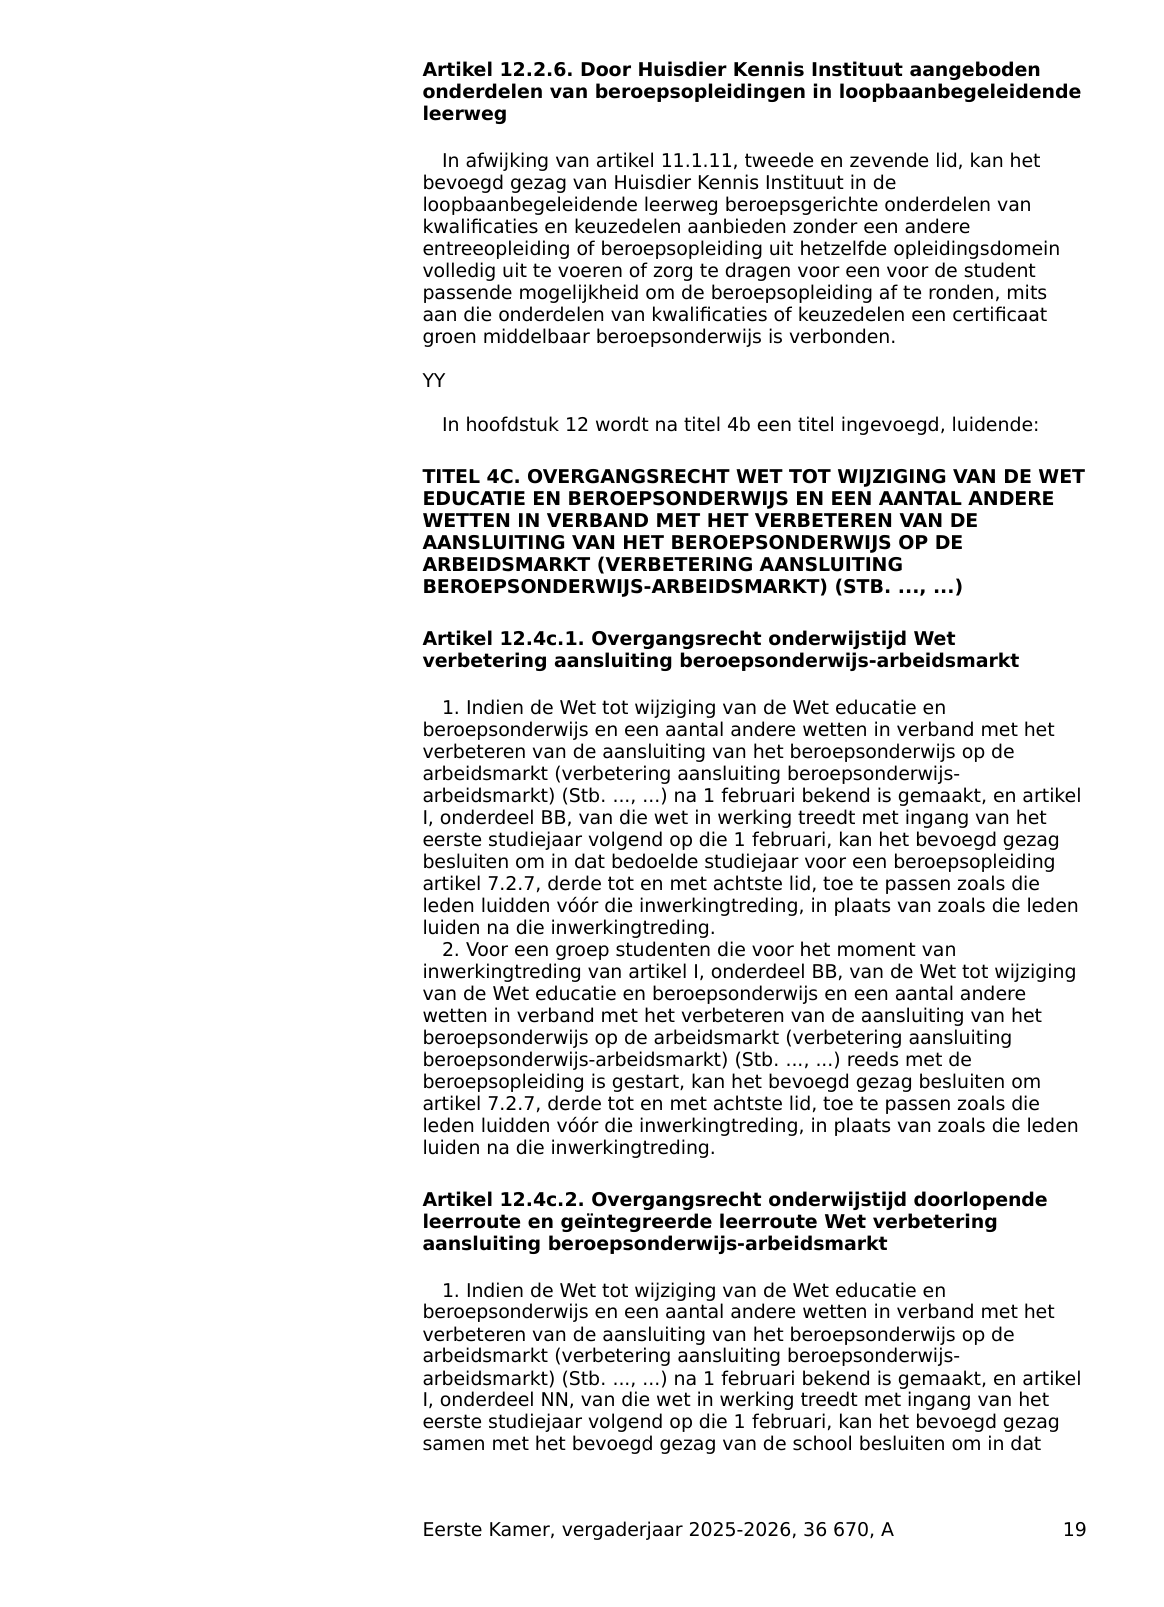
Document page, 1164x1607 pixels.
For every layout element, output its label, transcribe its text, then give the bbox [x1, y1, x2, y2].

subtitle Artikel 12.4c.2. Overgangsrecht onderwijstijd doorlopende leerroute en geïntegreerde leerroute Wet verbetering aansluiting beroepsonderwijs-arbeidsmarkt [422, 1188, 1087, 1254]
text 2. Voor een groep studenten die voor het moment van inwerkingtreding van artikel I, onderdeel BB, van de Wet tot wijziging van de Wet educatie en beroepsonderwijs en een aantal andere wetten in verband met het verbeteren van de aansluiting van het beroepsonderwijs op de arbeidsmarkt (verbetering aansluiting beroepsonderwijs-arbeidsmarkt) (Stb. ..., ...) reeds met de beroepsopleiding is gestart, kan het bevoegd gezag besluiten om artikel 7.2.7, derde tot en met achtste lid, toe te passen zoals die leden luidden vóór die inwerkingtreding, in plaats van zoals die leden luiden na die inwerkingtreding. [422, 939, 1087, 1158]
subtitle Artikel 12.2.6. Door Huisdier Kennis Instituut aangeboden onderdelen van beroepsopleidingen in loopbaanbegeleidende leerweg [422, 59, 1087, 125]
text In afwijking van artikel 11.1.11, tweede en zevende lid, kan het bevoegd gezag van Huisdier Kennis Instituut in de loopbaanbegeleidende leerweg beroepsgerichte onderdelen van kwalificaties en keuzedelen aanbieden zonder een andere entreeopleiding of beroepsopleiding uit hetzelfde opleidingsdomein volledig uit te voeren of zorg te dragen voor een voor de student passende mogelijkheid om de beroepsopleiding af te ronden, mits aan die onderdelen van kwalificaties of keuzedelen een certificaat groen middelbaar beroepsonderwijs is verbonden. [422, 150, 1087, 348]
text 1. Indien de Wet tot wijziging van de Wet educatie en beroepsonderwijs en een aantal andere wetten in verband met het verbeteren van de aansluiting van het beroepsonderwijs op de arbeidsmarkt (verbetering aansluiting beroepsonderwijs-arbeidsmarkt) (Stb. ..., ...) na 1 februari bekend is gemaakt, en artikel I, onderdeel BB, van die wet in werking treedt met ingang van het eerste studiejaar volgend op die 1 februari, kan het bevoegd gezag besluiten om in dat bedoelde studiejaar voor een beroepsopleiding artikel 7.2.7, derde tot en met achtste lid, toe te passen zoals die leden luidden vóór die inwerkingtreding, in plaats van zoals die leden luiden na die inwerkingtreding. [422, 697, 1087, 939]
text YY [422, 370, 1087, 392]
subtitle Artikel 12.4c.1. Overgangsrecht onderwijstijd Wet verbetering aansluiting beroepsonderwijs-arbeidsmarkt [422, 628, 1087, 672]
subtitle TITEL 4C. OVERGANGSRECHT WET TOT WIJZIGING VAN DE WET EDUCATIE EN BEROEPSONDERWIJS EN EEN AANTAL ANDERE WETTEN IN VERBAND MET HET VERBETEREN VAN DE AANSLUITING VAN HET BEROEPSONDERWIJS OP DE ARBEIDSMARKT (VERBETERING AANSLUITING BEROEPSONDERWIJS-ARBEIDSMARKT) (STB. ..., ...) [422, 466, 1087, 598]
text 1. Indien de Wet tot wijziging van de Wet educatie en beroepsonderwijs en een aantal andere wetten in verband met het verbeteren van de aansluiting van het beroepsonderwijs op de arbeidsmarkt (verbetering aansluiting beroepsonderwijs-arbeidsmarkt) (Stb. ..., ...) na 1 februari bekend is gemaakt, en artikel I, onderdeel NN, van die wet in werking treedt met ingang van het eerste studiejaar volgend op die 1 februari, kan het bevoegd gezag samen met het bevoegd gezag van de school besluiten om in dat [422, 1279, 1087, 1455]
text In hoofdstuk 12 wordt na titel 4b een titel ingevoegd, luidende: [422, 414, 1087, 436]
